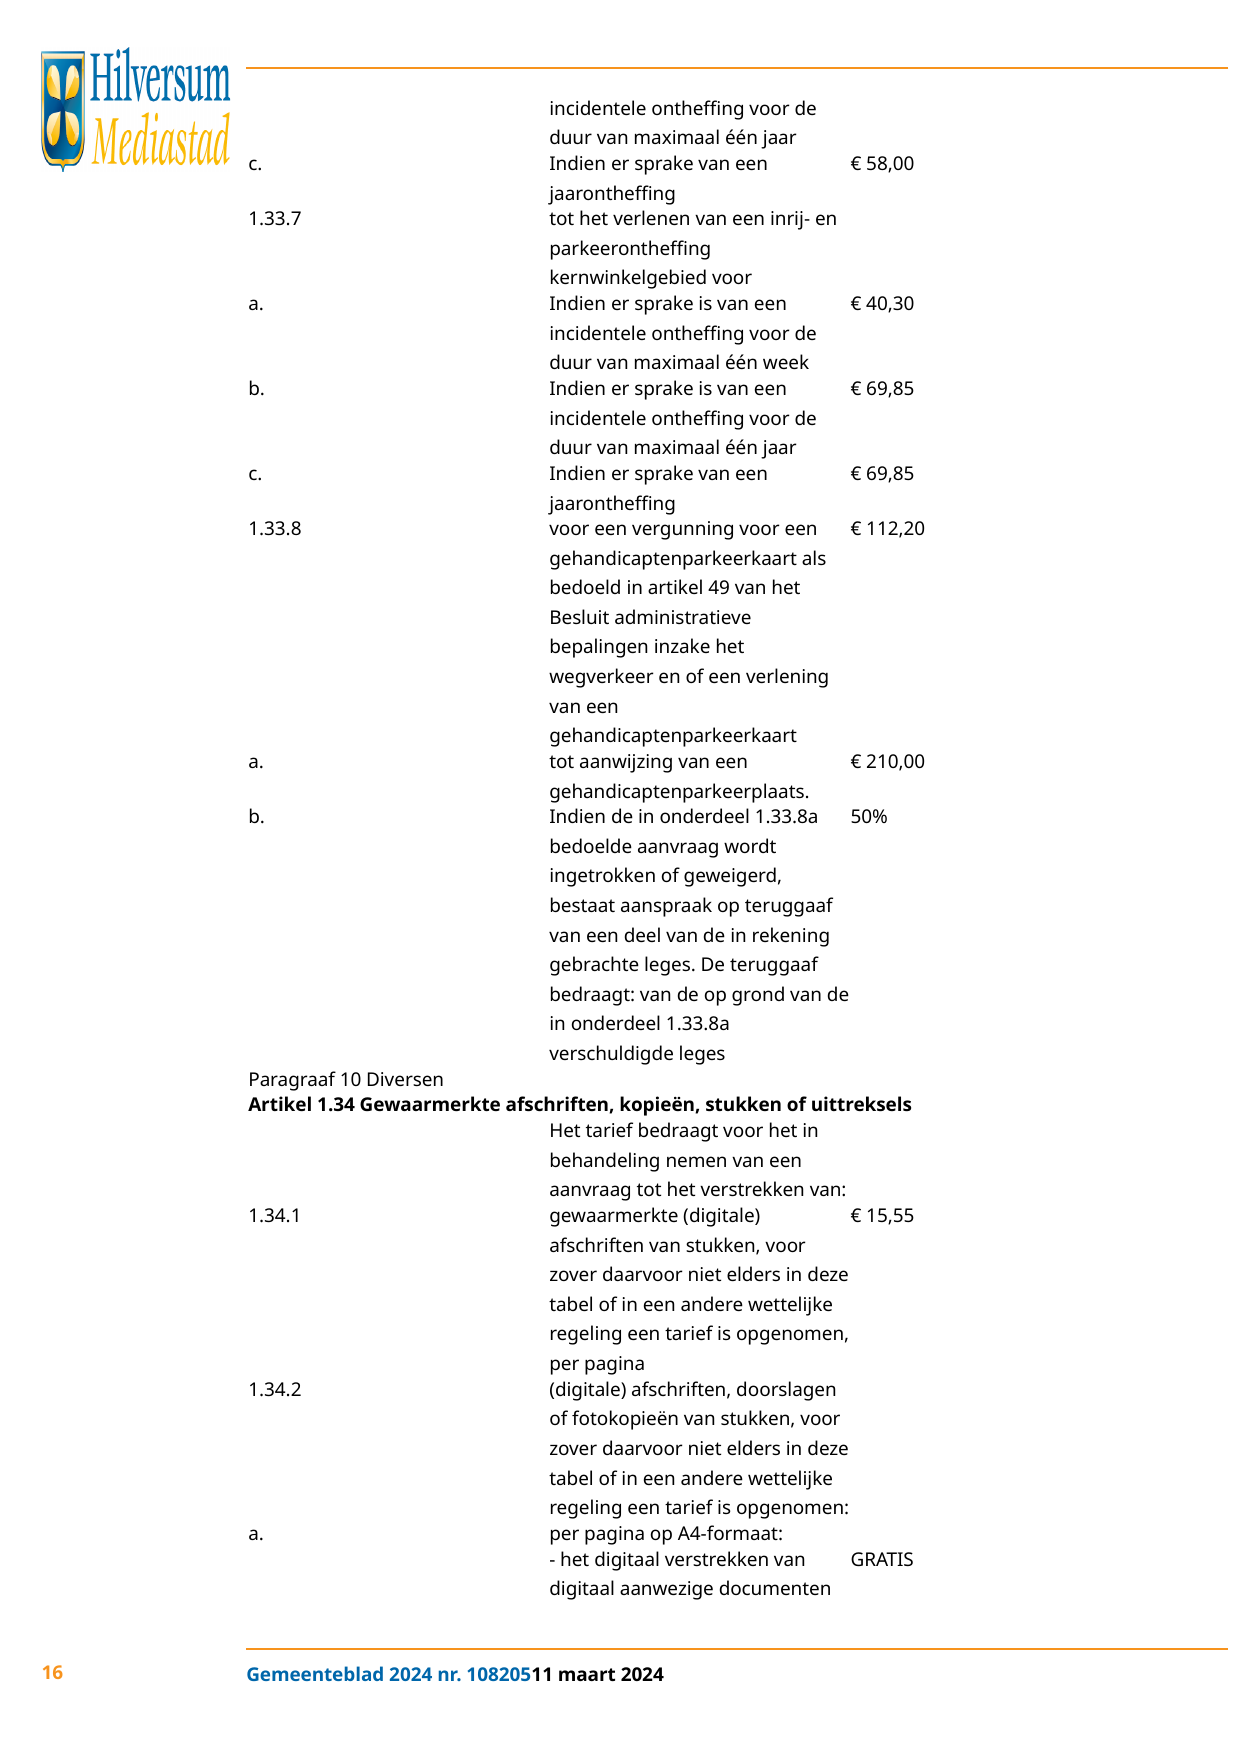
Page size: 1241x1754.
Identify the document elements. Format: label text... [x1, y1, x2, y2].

table_cell [850, 1520, 1152, 1546]
table_cell [248, 1546, 549, 1601]
table_cell (digitale) afschriften, doorslagen of fotokopieën van stukken, voor zover daarvoor niet elders in deze tabel of in een andere wettelijke regeling een tarief is opgenomen: [549, 1376, 850, 1520]
table_cell per pagina op A4-formaat: [549, 1520, 850, 1546]
table_cell 50% [850, 804, 1152, 1066]
table_cell Het tarief bedraagt voor het in behandeling nemen van een aanvraag tot het verstrekken van: [549, 1118, 850, 1202]
table_cell € 40,30 [850, 290, 1152, 375]
table_cell gewaarmerkte (digitale) afschriften van stukken, voor zover daarvoor niet elders in deze tabel of in een andere wettelijke regeling een tarief is opgenomen, per pagina [549, 1202, 850, 1376]
table_cell [850, 1118, 1152, 1202]
picture [41, 47, 231, 172]
table_cell [850, 1376, 1152, 1520]
table_cell voor een vergunning voor een gehandicaptenparkeerkaart als bedoeld in artikel 49 van het Besluit administratieve bepalingen inzake het wegverkeer en of een verlening van een gehandicaptenparkeerkaart [549, 515, 850, 748]
table_cell - het digitaal verstrekken van digitaal aanwezige documenten [549, 1546, 850, 1601]
table_cell [248, 1118, 549, 1202]
table_cell [248, 95, 549, 150]
table_cell Artikel 1.34 Gewaarmerkte afschriften, kopieën, stukken of uittreksels [248, 1092, 1152, 1117]
table_cell b. [248, 804, 549, 1066]
table_cell [850, 205, 1152, 290]
table_cell b. [248, 375, 549, 460]
table_cell Paragraaf 10 Diversen [248, 1066, 1152, 1092]
table_cell 1.33.8 [248, 515, 549, 748]
table_cell 1.33.7 [248, 205, 549, 290]
table_cell a. [248, 290, 549, 375]
table_cell 1.34.1 [248, 1202, 549, 1376]
table_cell [850, 95, 1152, 150]
table_cell incidentele ontheffing voor de duur van maximaal één jaar [549, 95, 850, 150]
table_cell € 69,85 [850, 460, 1152, 515]
table_cell € 112,20 [850, 515, 1152, 748]
table_cell € 15,55 [850, 1202, 1152, 1376]
table_cell a. [248, 748, 549, 803]
table_cell c. [248, 150, 549, 205]
table_cell € 69,85 [850, 375, 1152, 460]
table_cell tot het verlenen van een inrij- en parkeerontheffing kernwinkelgebied voor [549, 205, 850, 290]
table_cell 1.34.2 [248, 1376, 549, 1520]
table_cell GRATIS [850, 1546, 1152, 1601]
table_cell Indien er sprake is van een incidentele ontheffing voor de duur van maximaal één jaar [549, 375, 850, 460]
table_cell Indien er sprake van een jaarontheffing [549, 150, 850, 205]
table_cell Indien de in onderdeel 1.33.8a bedoelde aanvraag wordt ingetrokken of geweigerd, bestaat aanspraak op teruggaaf van een deel van de in rekening gebrachte leges. De teruggaaf bedraagt: van de op grond van de in onderdeel 1.33.8a verschuldigde leges [549, 804, 850, 1066]
table_cell c. [248, 460, 549, 515]
table_cell Indien er sprake van een jaarontheffing [549, 460, 850, 515]
table_cell € 210,00 [850, 748, 1152, 803]
table_cell € 58,00 [850, 150, 1152, 205]
table_cell Indien er sprake is van een incidentele ontheffing voor de duur van maximaal één week [549, 290, 850, 375]
table_cell a. [248, 1520, 549, 1546]
table_cell tot aanwijzing van een gehandicaptenparkeerplaats. [549, 748, 850, 803]
